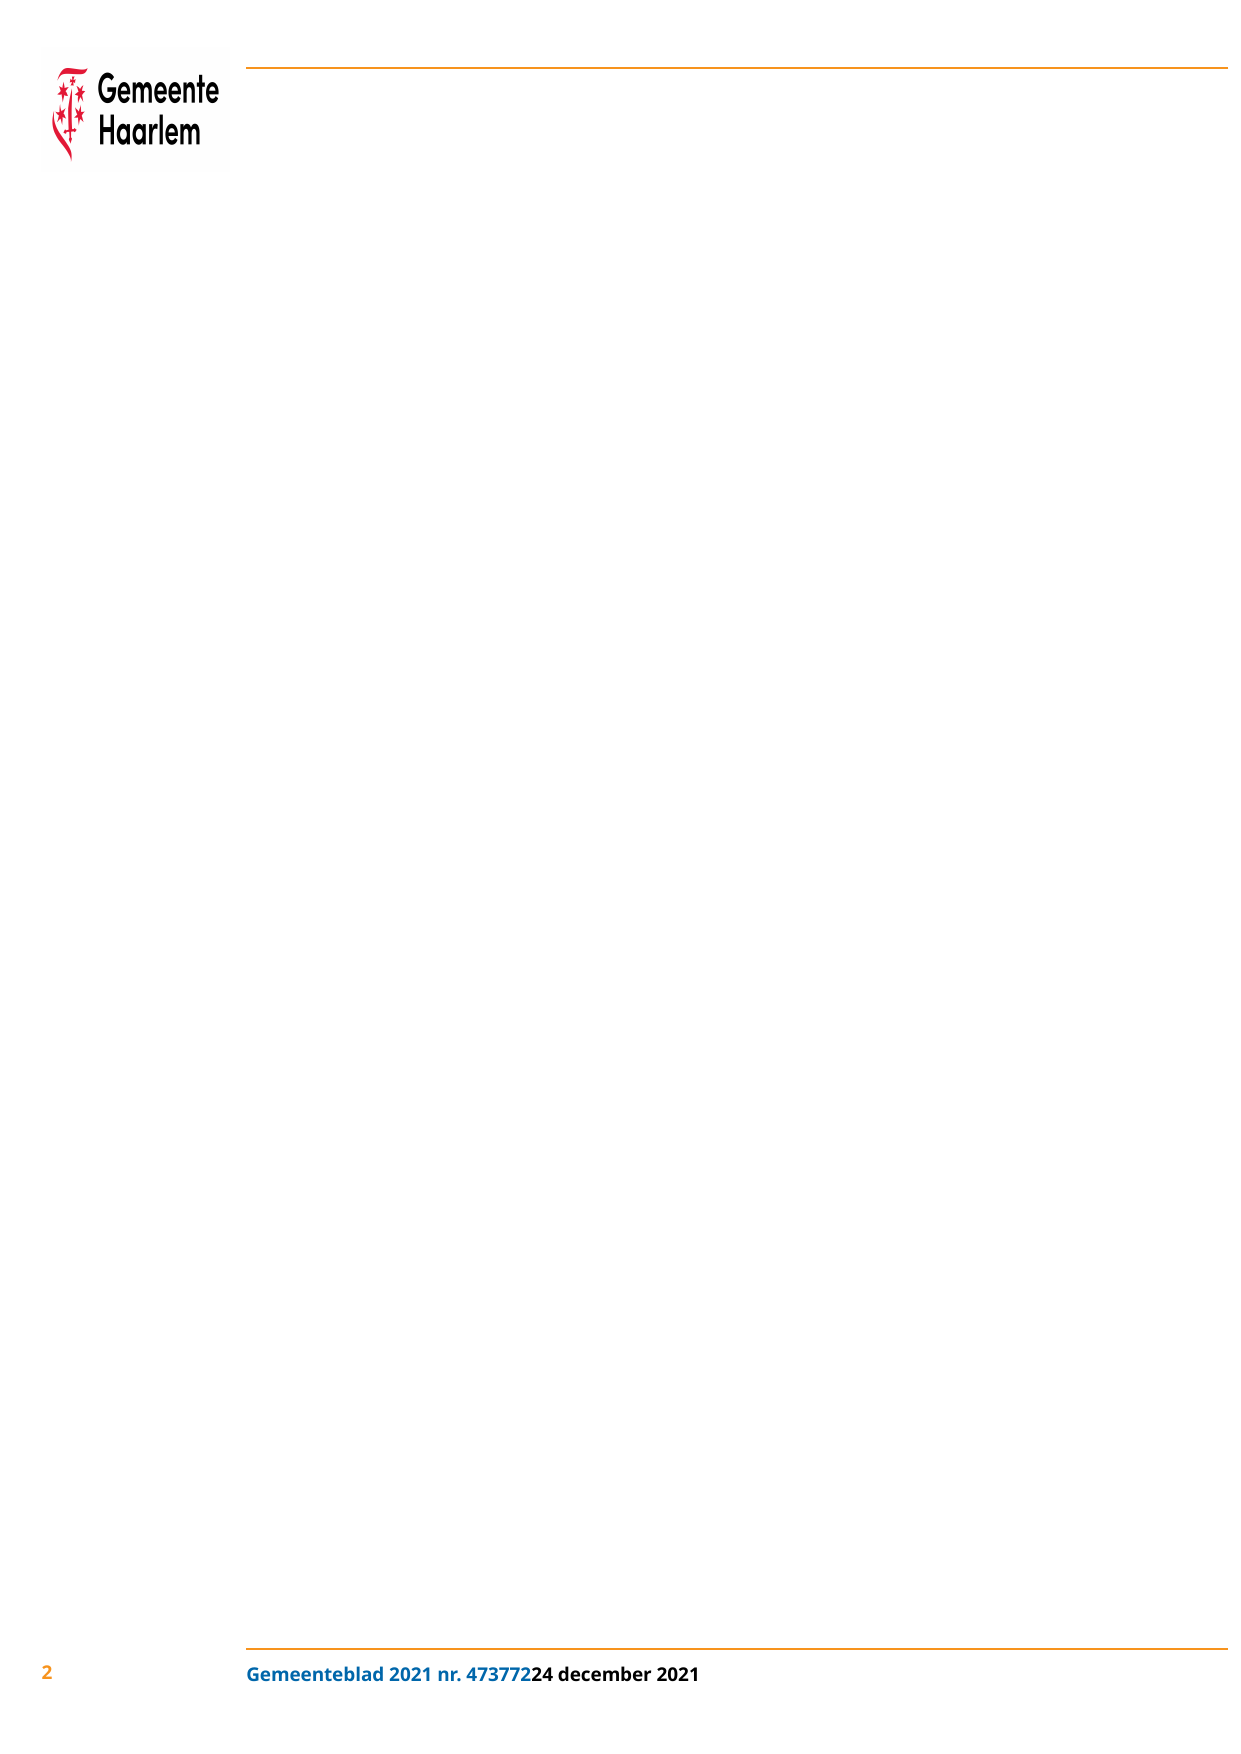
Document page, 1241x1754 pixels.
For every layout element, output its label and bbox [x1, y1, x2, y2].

picture [41, 47, 231, 172]
